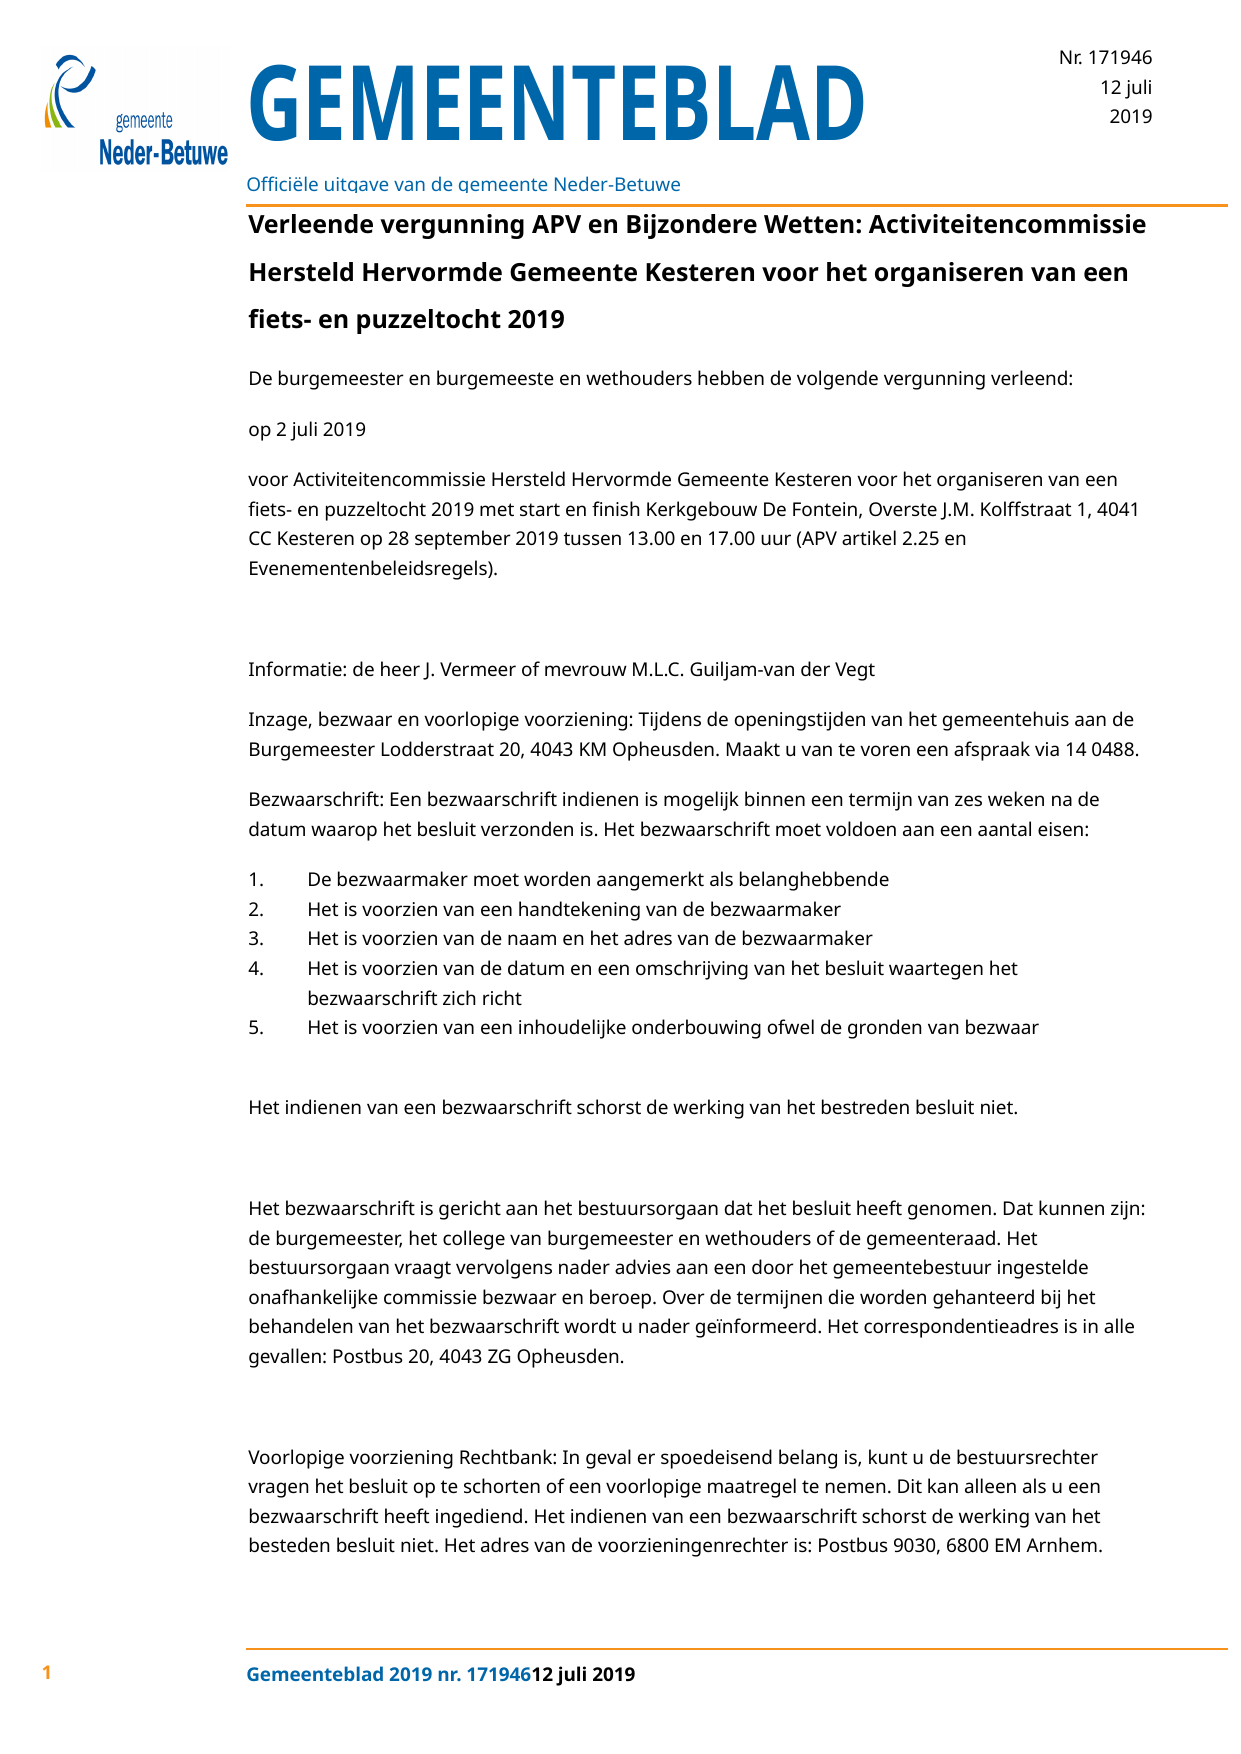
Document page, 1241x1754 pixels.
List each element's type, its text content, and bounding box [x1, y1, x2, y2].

list Het is voorzien van de naam en het adres van de bezwaarmaker [248, 926, 1152, 951]
text Het indienen van een bezwaarschrift schorst de werking van het bestreden besluit niet. [248, 1094, 1152, 1120]
list De bezwaarmaker moet worden aangemerkt als belanghebbende [248, 866, 1152, 892]
text De burgemeester en burgemeeste en wethouders hebben de volgende vergunning verleend: [248, 366, 1152, 391]
list Het is voorzien van een handtekening van de bezwaarmaker [248, 896, 1152, 922]
list Het is voorzien van de datum en een omschrijving van het besluit waartegen het bezwaarschrift zich richt [248, 955, 1152, 1010]
text Bezwaarschrift: Een bezwaarschrift indienen is mogelijk binnen een termijn van zes weken na de datum waarop het besluit verzonden is. Het bezwaarschrift moet voldoen aan een aantal eisen: [248, 786, 1152, 842]
text Inzage, bezwaar en voorlopige voorziening: Tijdens de openingstijden van het gemeentehuis aan de Burgemeester Lodderstraat 20, 4043 KM Opheusden. Maakt u van te voren een afspraak via 14 0488. [248, 706, 1152, 762]
text op 2 juli 2019 [248, 416, 1152, 442]
picture [41, 47, 231, 172]
text Informatie: de heer J. Vermeer of mevrouw M.L.C. Guiljam-van der Vegt [248, 656, 1152, 682]
text voor Activiteitencommissie Hersteld Hervormde Gemeente Kesteren voor het organiseren van een fiets- en puzzeltocht 2019 met start en finish Kerkgebouw De Fontein, Overste J.M. Kolffstraat 1, 4041 CC Kesteren op 28 september 2019 tussen 13.00 en 17.00 uur (APV artikel 2.25 en Evenementenbeleidsregels). [248, 466, 1152, 581]
list Het is voorzien van een inhoudelijke onderbouwing ofwel de gronden van bezwaar [248, 1014, 1152, 1040]
text Verleende vergunning APV en Bijzondere Wetten: Activiteitencommissie Hersteld Hervormde Gemeente Kesteren voor het organiseren van een fiets- en puzzeltocht 2019 [248, 207, 1152, 336]
text Het bezwaarschrift is gericht aan het bestuursorgaan dat het besluit heeft genomen. Dat kunnen zijn: de burgemeester, het college van burgemeester en wethouders of de gemeenteraad. Het bestuursorgaan vraagt vervolgens nader advies aan een door het gemeentebestuur ingestelde onafhankelijke commissie bezwaar en beroep. Over de termijnen die worden gehanteerd bij het behandelen van het bezwaarschrift wordt u nader geïnformeerd. Het correspondentieadres is in alle gevallen: Postbus 20, 4043 ZG Opheusden. [248, 1195, 1152, 1369]
text Voorlopige voorziening Rechtbank: In geval er spoedeisend belang is, kunt u de bestuursrechter vragen het besluit op te schorten of een voorlopige maatregel te nemen. Dit kan alleen als u een bezwaarschrift heeft ingediend. Het indienen van een bezwaarschrift schorst de werking van het besteden besluit niet. Het adres van de voorzieningenrechter is: Postbus 9030, 6800 EM Arnhem. [248, 1444, 1152, 1558]
